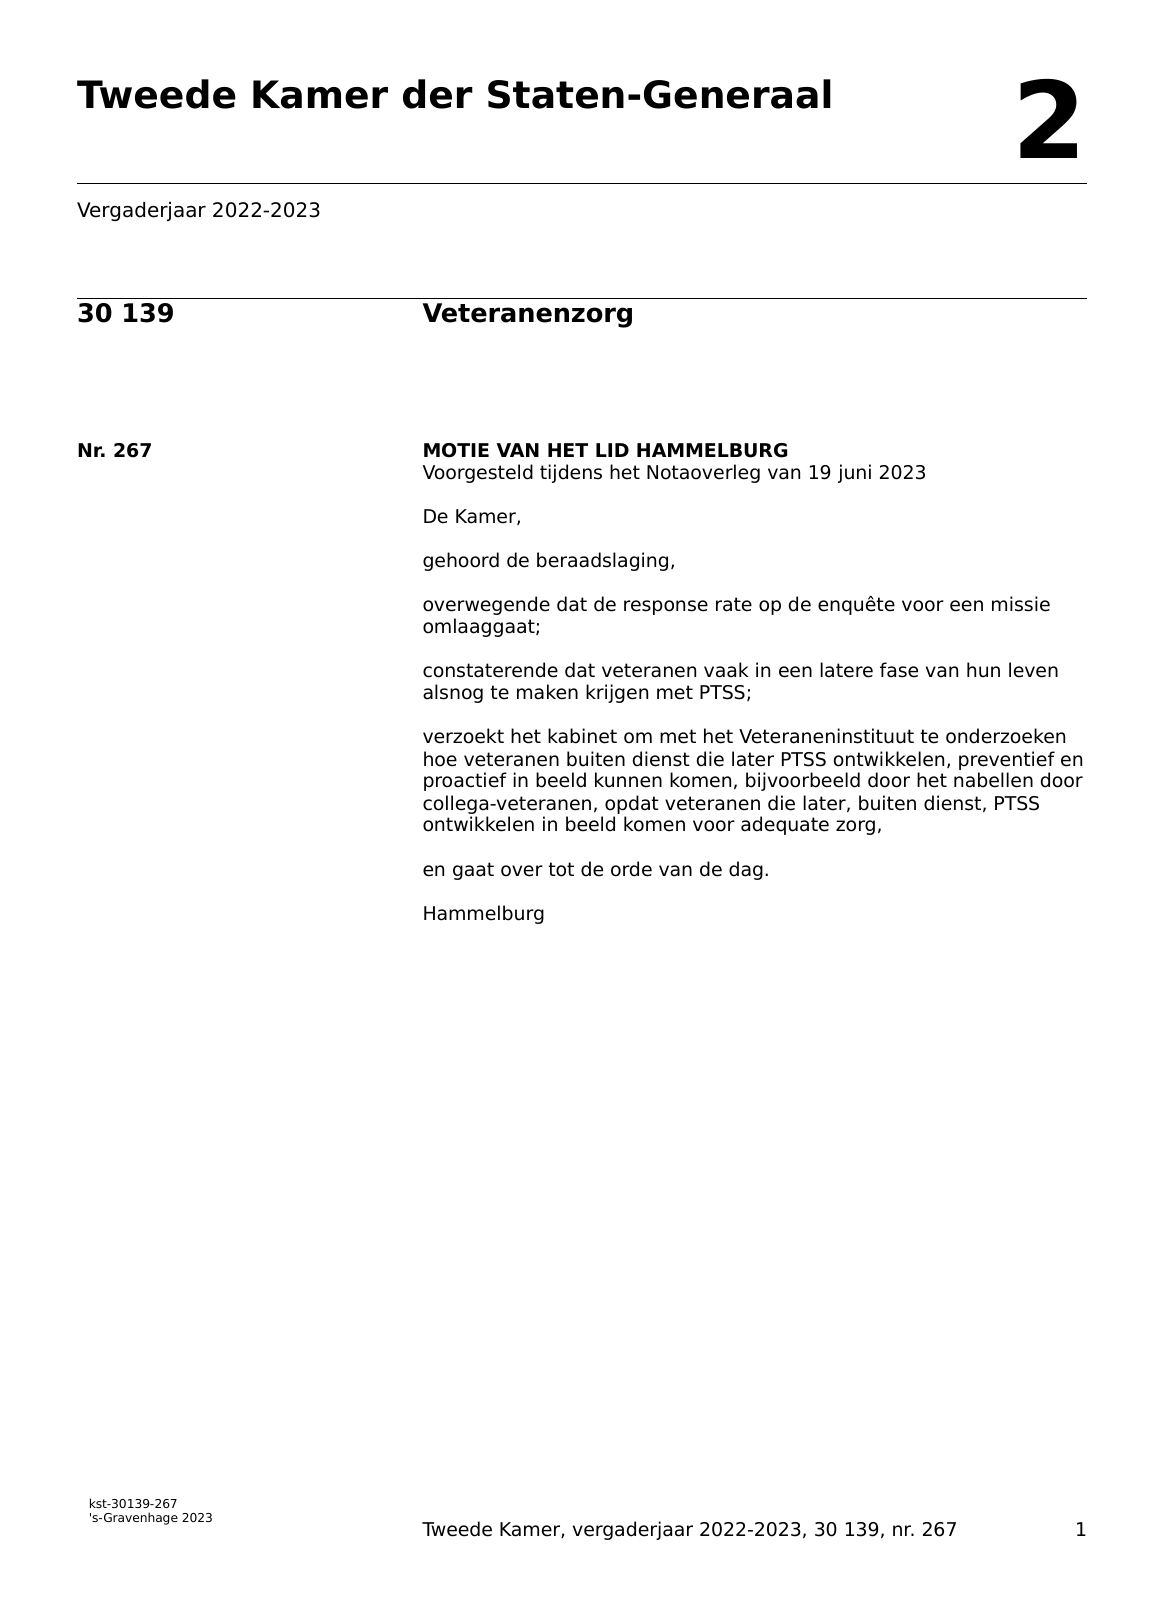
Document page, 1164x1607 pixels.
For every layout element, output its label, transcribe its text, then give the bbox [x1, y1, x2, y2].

text constaterende dat veteranen vaak in een latere fase van hun leven alsnog te maken krijgen met PTSS; [422, 660, 1087, 704]
table_header 2 [886, 59, 1087, 183]
text verzoekt het kabinet om met het Veteraneninstituut te onderzoeken hoe veteranen buiten dienst die later PTSS ontwikkelen, preventief en proactief in beeld kunnen komen, bijvoorbeeld door het nabellen door collega-veteranen, opdat veteranen die later, buiten dienst, PTSS ontwikkelen in beeld komen voor adequate zorg, [422, 726, 1087, 836]
subtitle Nr. 267 MOTIE VAN HET LID HAMMELBURG [77, 440, 1087, 462]
subtitle 30 139 Veteranenzorg [77, 299, 1087, 329]
text en gaat over tot de orde van de dag. [422, 858, 1087, 881]
text De Kamer, [422, 506, 1087, 528]
text kst-30139-267 [88, 1497, 323, 1511]
text Voorgesteld tijdens het Notaoverleg van 19 juni 2023 [422, 462, 1087, 484]
text Hammelburg [422, 903, 1087, 925]
text 's-Gravenhage 2023 [88, 1511, 323, 1525]
text overwegende dat de response rate op de enquête voor een missie omlaaggaat; [422, 594, 1087, 638]
table_header Tweede Kamer der Staten-Generaal [77, 59, 886, 183]
text gehoord de beraadslaging, [422, 550, 1087, 572]
table_cell Vergaderjaar 2022-2023 [77, 184, 1087, 298]
